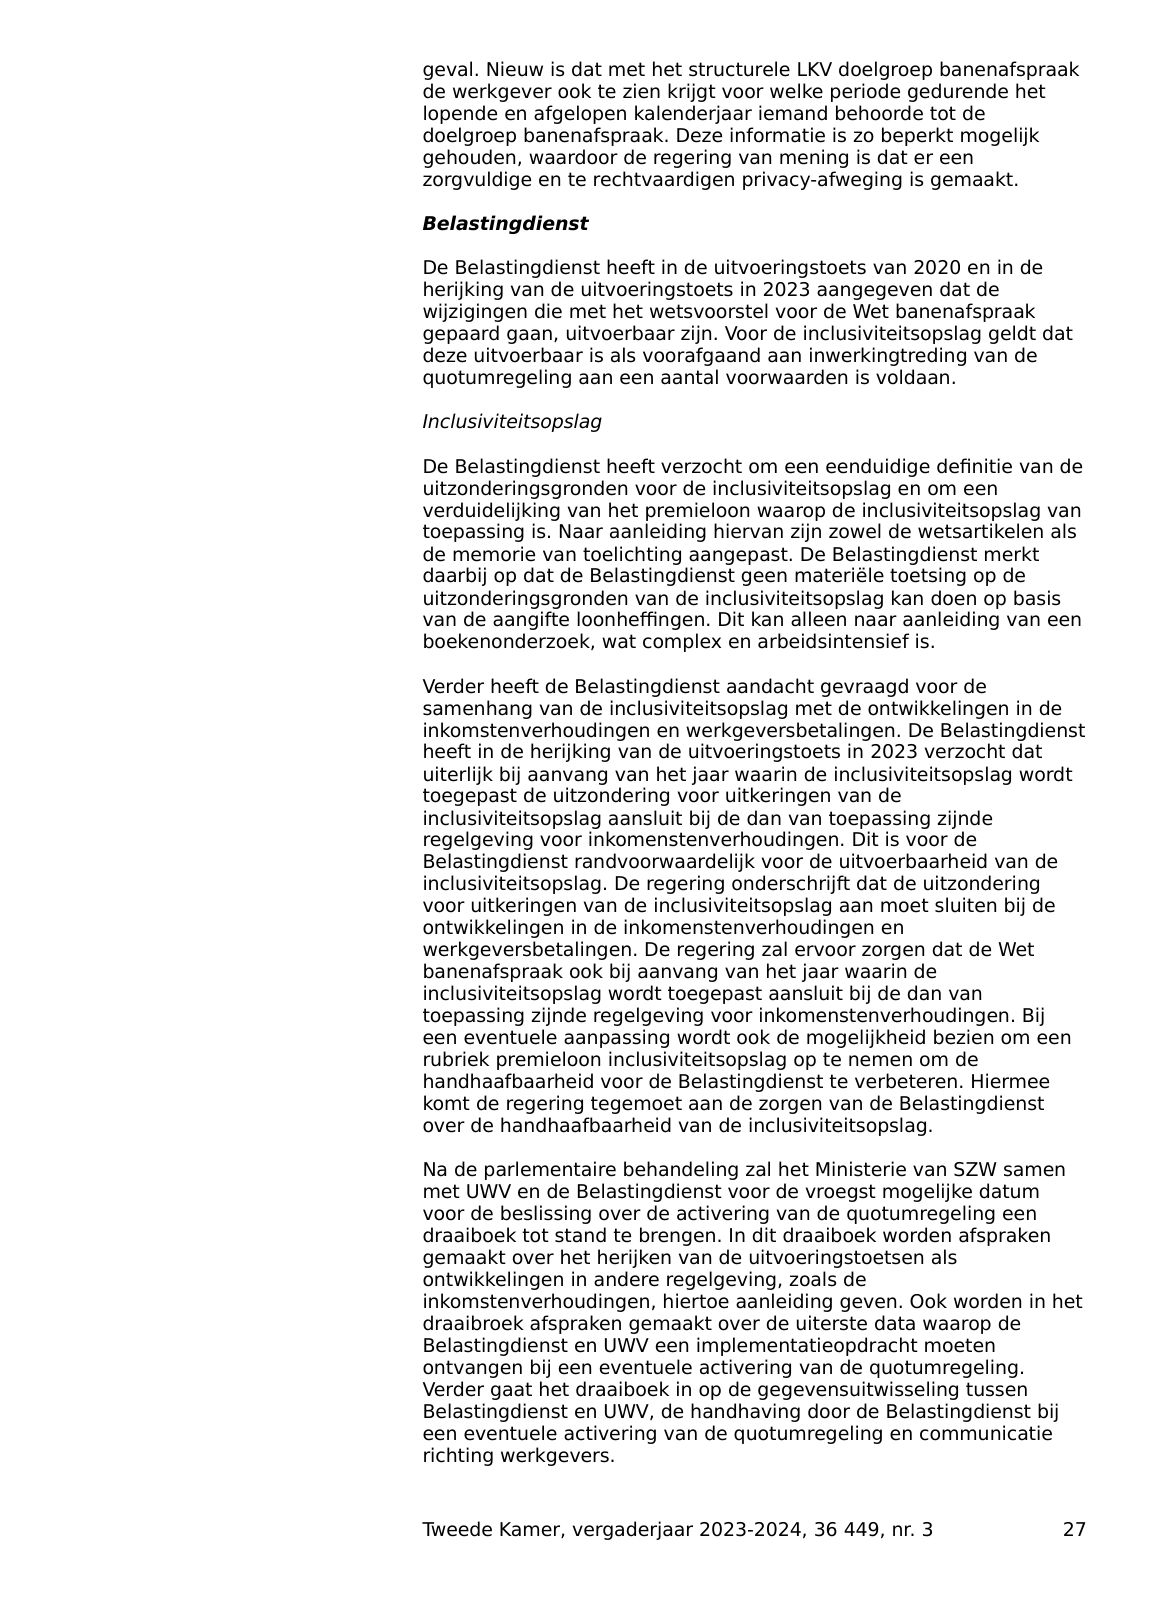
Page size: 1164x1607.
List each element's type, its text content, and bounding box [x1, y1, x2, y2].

text Verder heeft de Belastingdienst aandacht gevraagd voor de samenhang van de inclusiviteitsopslag met de ontwikkelingen in de inkomstenverhoudingen en werkgeversbetalingen. De Belastingdienst heeft in de herijking van de uitvoeringstoets in 2023 verzocht dat uiterlijk bij aanvang van het jaar waarin de inclusiviteitsopslag wordt toegepast de uitzondering voor uitkeringen van de inclusiviteitsopslag aansluit bij de dan van toepassing zijnde regelgeving voor inkomenstenverhoudingen. Dit is voor de Belastingdienst randvoorwaardelijk voor de uitvoerbaarheid van de inclusiviteitsopslag. De regering onderschrijft dat de uitzondering voor uitkeringen van de inclusiviteitsopslag aan moet sluiten bij de ontwikkelingen in de inkomenstenverhoudingen en werkgeversbetalingen. De regering zal ervoor zorgen dat de Wet banenafspraak ook bij aanvang van het jaar waarin de inclusiviteitsopslag wordt toegepast aansluit bij de dan van toepassing zijnde regelgeving voor inkomenstenverhoudingen. Bij een eventuele aanpassing wordt ook de mogelijkheid bezien om een rubriek premieloon inclusiviteitsopslag op te nemen om de handhaafbaarheid voor de Belastingdienst te verbeteren. Hiermee komt de regering tegemoet aan de zorgen van de Belastingdienst over de handhaafbaarheid van de inclusiviteitsopslag. [422, 676, 1087, 1137]
text De Belastingdienst heeft verzocht om een eenduidige definitie van de uitzonderingsgronden voor de inclusiviteitsopslag en om een verduidelijking van het premieloon waarop de inclusiviteitsopslag van toepassing is. Naar aanleiding hiervan zijn zowel de wetsartikelen als de memorie van toelichting aangepast. De Belastingdienst merkt daarbij op dat de Belastingdienst geen materiële toetsing op de uitzonderingsgronden van de inclusiviteitsopslag kan doen op basis van de aangifte loonheffingen. Dit kan alleen naar aanleiding van een boekenonderzoek, wat complex en arbeidsintensief is. [422, 456, 1087, 653]
subtitle Inclusiviteitsopslag [422, 411, 1087, 433]
text Na de parlementaire behandeling zal het Ministerie van SZW samen met UWV en de Belastingdienst voor de vroegst mogelijke datum voor de beslissing over de activering van de quotumregeling een draaiboek tot stand te brengen. In dit draaiboek worden afspraken gemaakt over het herijken van de uitvoeringstoetsen als ontwikkelingen in andere regelgeving, zoals de inkomstenverhoudingen, hiertoe aanleiding geven. Ook worden in het draaibroek afspraken gemaakt over de uiterste data waarop de Belastingdienst en UWV een implementatieopdracht moeten ontvangen bij een eventuele activering van de quotumregeling. Verder gaat het draaiboek in op de gegevensuitwisseling tussen Belastingdienst en UWV, de handhaving door de Belastingdienst bij een eventuele activering van de quotumregeling en communicatie richting werkgevers. [422, 1159, 1087, 1467]
text geval. Nieuw is dat met het structurele LKV doelgroep banenafspraak de werkgever ook te zien krijgt voor welke periode gedurende het lopende en afgelopen kalenderjaar iemand behoorde tot de doelgroep banenafspraak. Deze informatie is zo beperkt mogelijk gehouden, waardoor de regering van mening is dat er een zorgvuldige en te rechtvaardigen privacy-afweging is gemaakt. [422, 59, 1087, 191]
subtitle Belastingdienst [422, 213, 1087, 235]
text De Belastingdienst heeft in de uitvoeringstoets van 2020 en in de herijking van de uitvoeringstoets in 2023 aangegeven dat de wijzigingen die met het wetsvoorstel voor de Wet banenafspraak gepaard gaan, uitvoerbaar zijn. Voor de inclusiviteitsopslag geldt dat deze uitvoerbaar is als voorafgaand aan inwerkingtreding van de quotumregeling aan een aantal voorwaarden is voldaan. [422, 257, 1087, 389]
